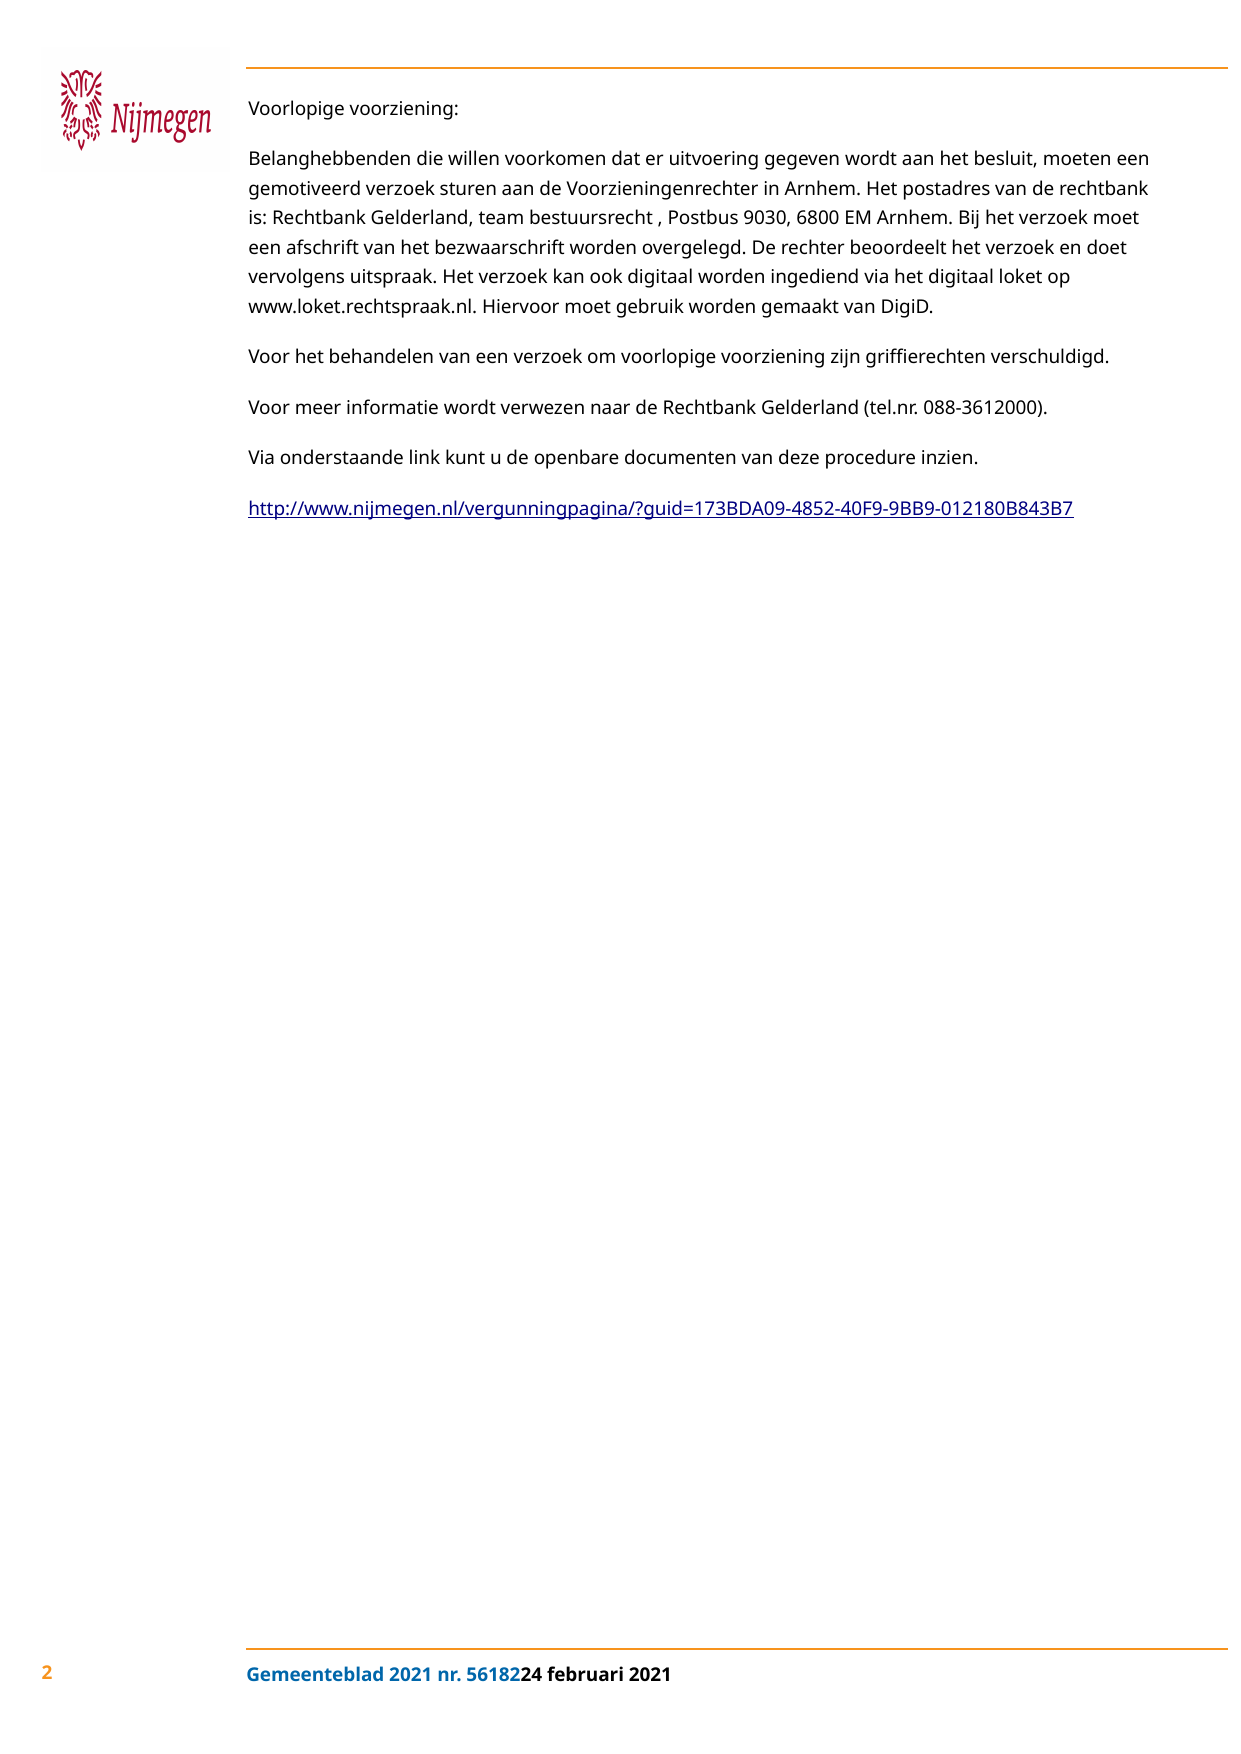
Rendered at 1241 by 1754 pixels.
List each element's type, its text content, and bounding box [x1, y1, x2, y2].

text Voor het behandelen van een verzoek om voorlopige voorziening zijn griffierechten verschuldigd. [248, 343, 1152, 369]
text Voor meer informatie wordt verwezen naar de Rechtbank Gelderland (tel.nr. 088-3612000). [248, 394, 1152, 420]
text Voorlopige voorziening: [248, 95, 1152, 121]
text Via onderstaande link kunt u de openbare documenten van deze procedure inzien. [248, 444, 1152, 470]
text Belanghebbenden die willen voorkomen dat er uitvoering gegeven wordt aan het besluit, moeten een gemotiveerd verzoek sturen aan de Voorzieningenrechter in Arnhem. Het postadres van de rechtbank is: Rechtbank Gelderland, team bestuursrecht , Postbus 9030, 6800 EM Arnhem. Bij het verzoek moet een afschrift van het bezwaarschrift worden overgelegd. De rechter beoordeelt het verzoek en doet vervolgens uitspraak. Het verzoek kan ook digitaal worden ingediend via het digitaal loket op www.loket.rechtspraak.nl. Hiervoor moet gebruik worden gemaakt van DigiD. [248, 145, 1152, 319]
text http://www.nijmegen.nl/vergunningpagina/?guid=173BDA09-4852-40F9-9BB9-012180B843B7 [248, 495, 1152, 521]
picture [41, 47, 231, 172]
